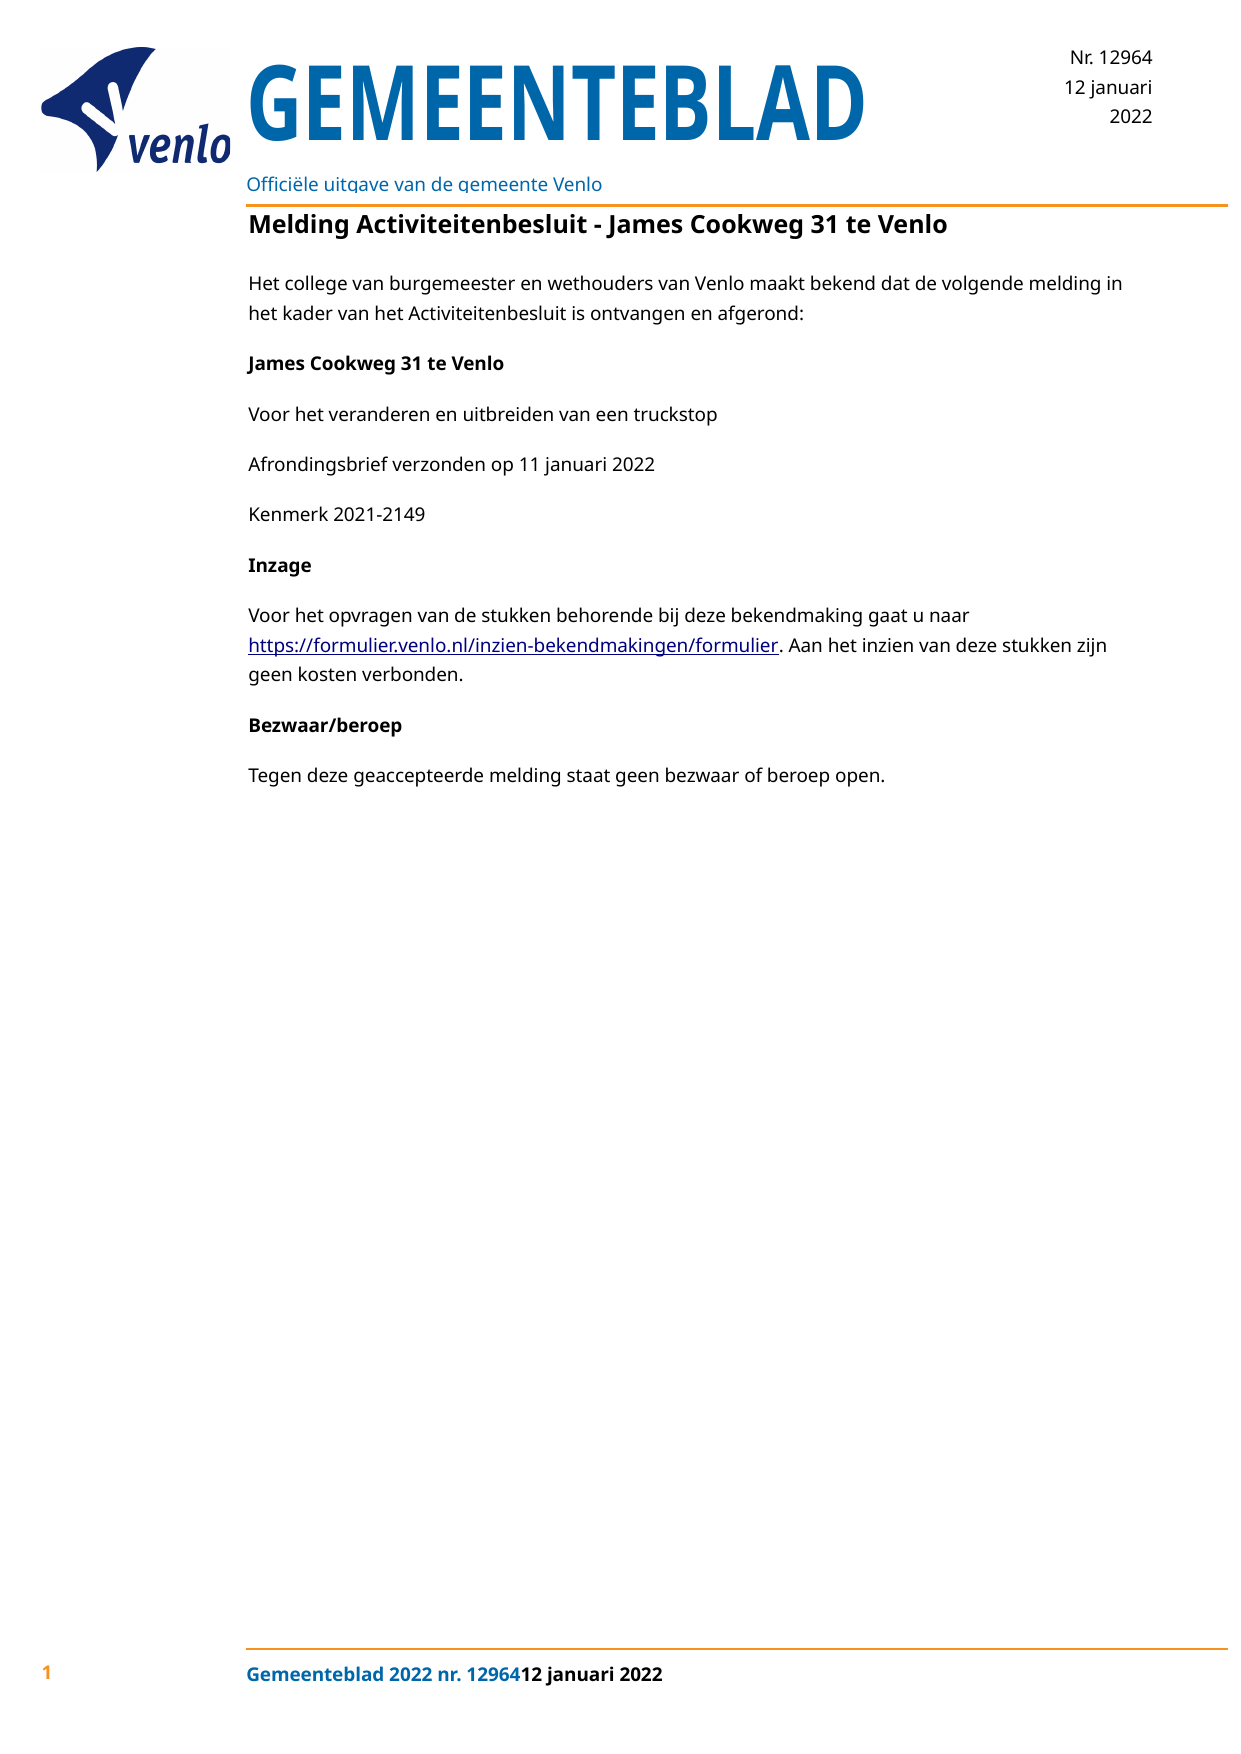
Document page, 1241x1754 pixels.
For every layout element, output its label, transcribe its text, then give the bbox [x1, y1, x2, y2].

text Voor het veranderen en uitbreiden van een truckstop [248, 401, 1152, 426]
text Inzage [248, 552, 1152, 578]
text Bezwaar/beroep [248, 712, 1152, 738]
text Voor het opvragen van de stukken behorende bij deze bekendmaking gaat u naar https://formulier.venlo.nl/inzien-bekendmakingen/formulier. Aan het inzien van deze stukken zijn geen kosten verbonden. [248, 602, 1152, 687]
text Tegen deze geaccepteerde melding staat geen bezwaar of beroep open. [248, 762, 1152, 788]
text James Cookweg 31 te Venlo [248, 350, 1152, 376]
text Het college van burgemeester en wethouders van Venlo maakt bekend dat de volgende melding in het kader van het Activiteitenbesluit is ontvangen en afgerond: [248, 270, 1152, 326]
text Kenmerk 2021-2149 [248, 502, 1152, 527]
text Afrondingsbrief verzonden op 11 januari 2022 [248, 451, 1152, 477]
text Melding Activiteitenbesluit - James Cookweg 31 te Venlo [248, 207, 1152, 241]
picture [41, 47, 231, 172]
